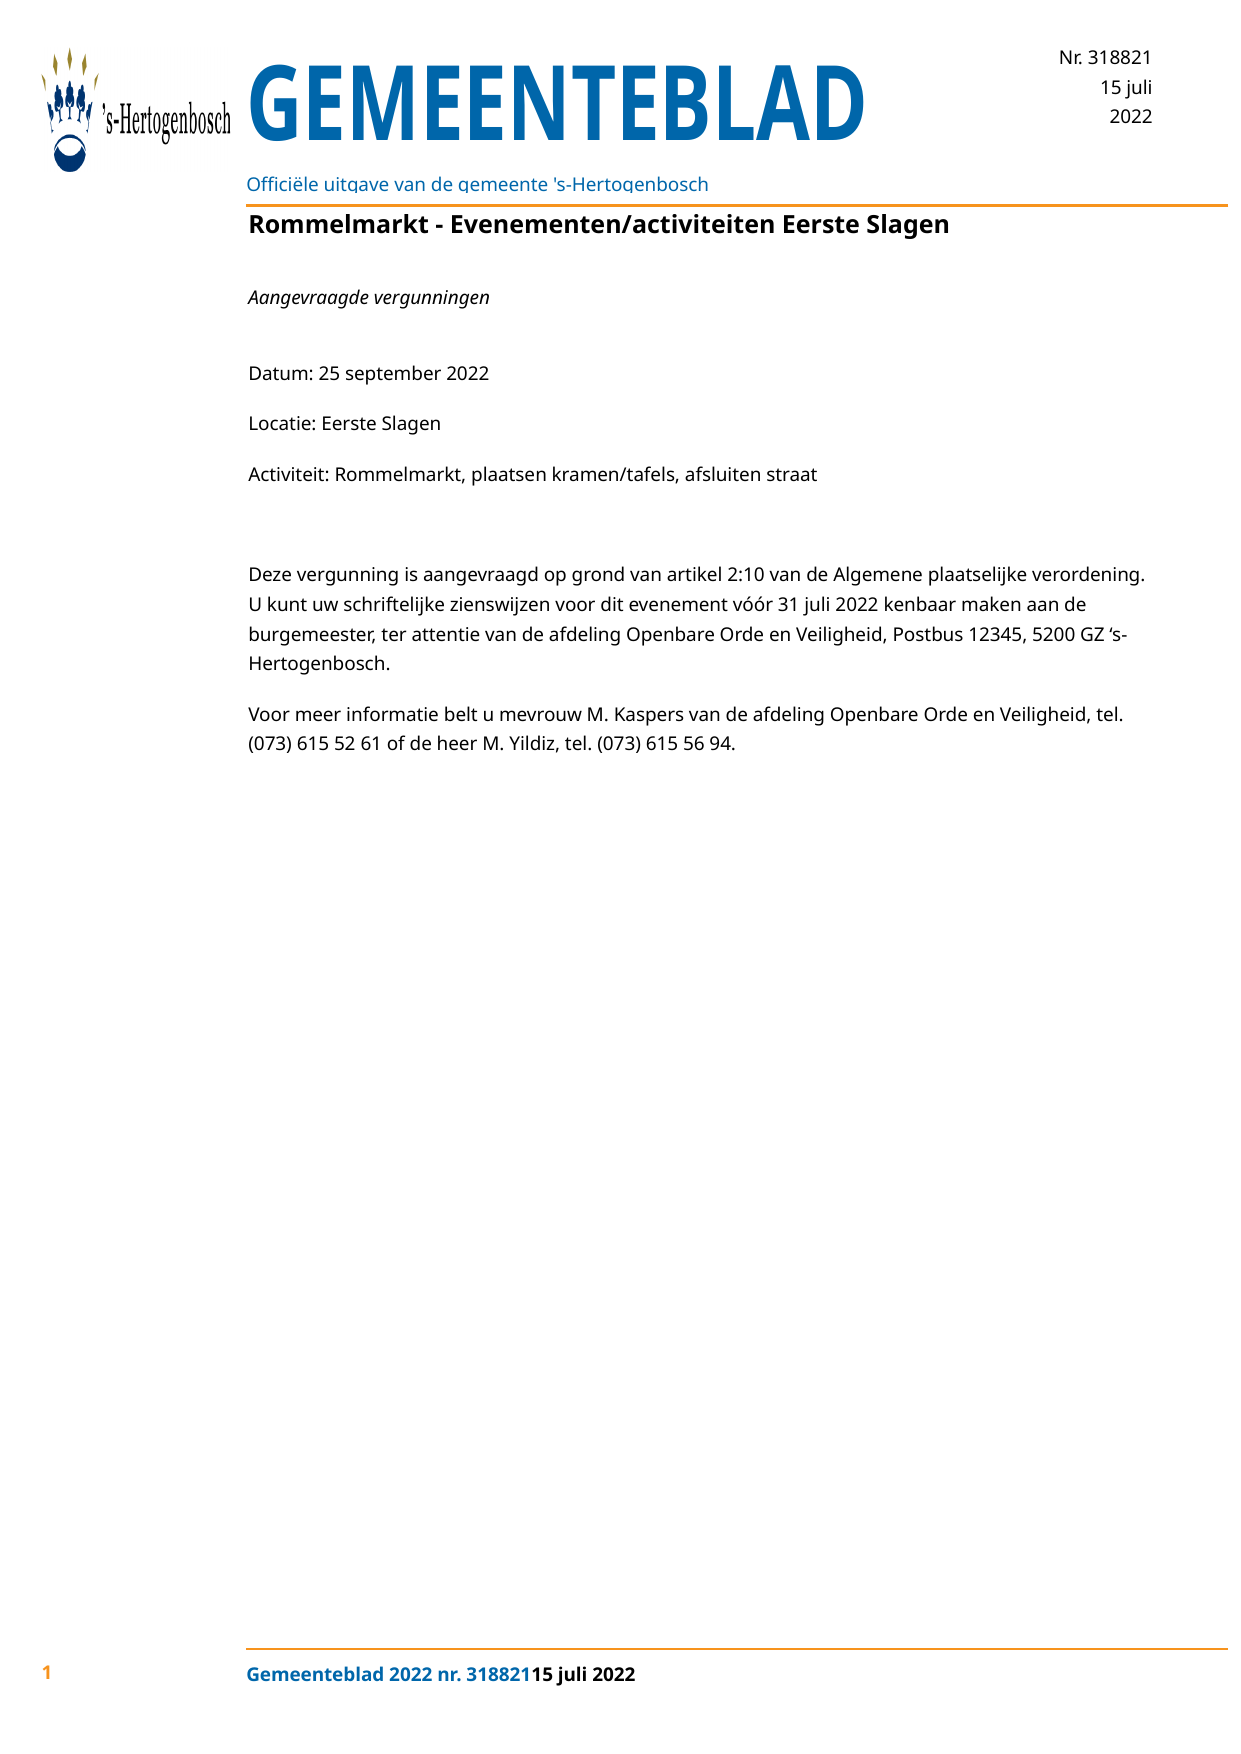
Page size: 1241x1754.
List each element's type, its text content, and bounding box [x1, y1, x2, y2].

text Rommelmarkt - Evenementen/activiteiten Eerste Slagen [248, 207, 1152, 241]
text Deze vergunning is aangevraagd op grond van artikel 2:10 van de Algemene plaatselijke verordening. U kunt uw schriftelijke zienswijzen voor dit evenement vóór 31 juli 2022 kenbaar maken aan de burgemeester, ter attentie van de afdeling Openbare Orde en Veiligheid, Postbus 12345, 5200 GZ ‘s-Hertogenbosch. [248, 562, 1152, 676]
picture [41, 47, 231, 172]
text Activiteit: Rommelmarkt, plaatsen kramen/tafels, afsluiten straat [248, 461, 1152, 487]
text Aangevraagde vergunningen [248, 284, 1152, 309]
text Voor meer informatie belt u mevrouw M. Kaspers van de afdeling Openbare Orde en Veiligheid, tel. (073) 615 52 61 of de heer M. Yildiz, tel. (073) 615 56 94. [248, 701, 1152, 756]
text Locatie: Eerste Slagen [248, 410, 1152, 436]
text Datum: 25 september 2022 [248, 360, 1152, 386]
